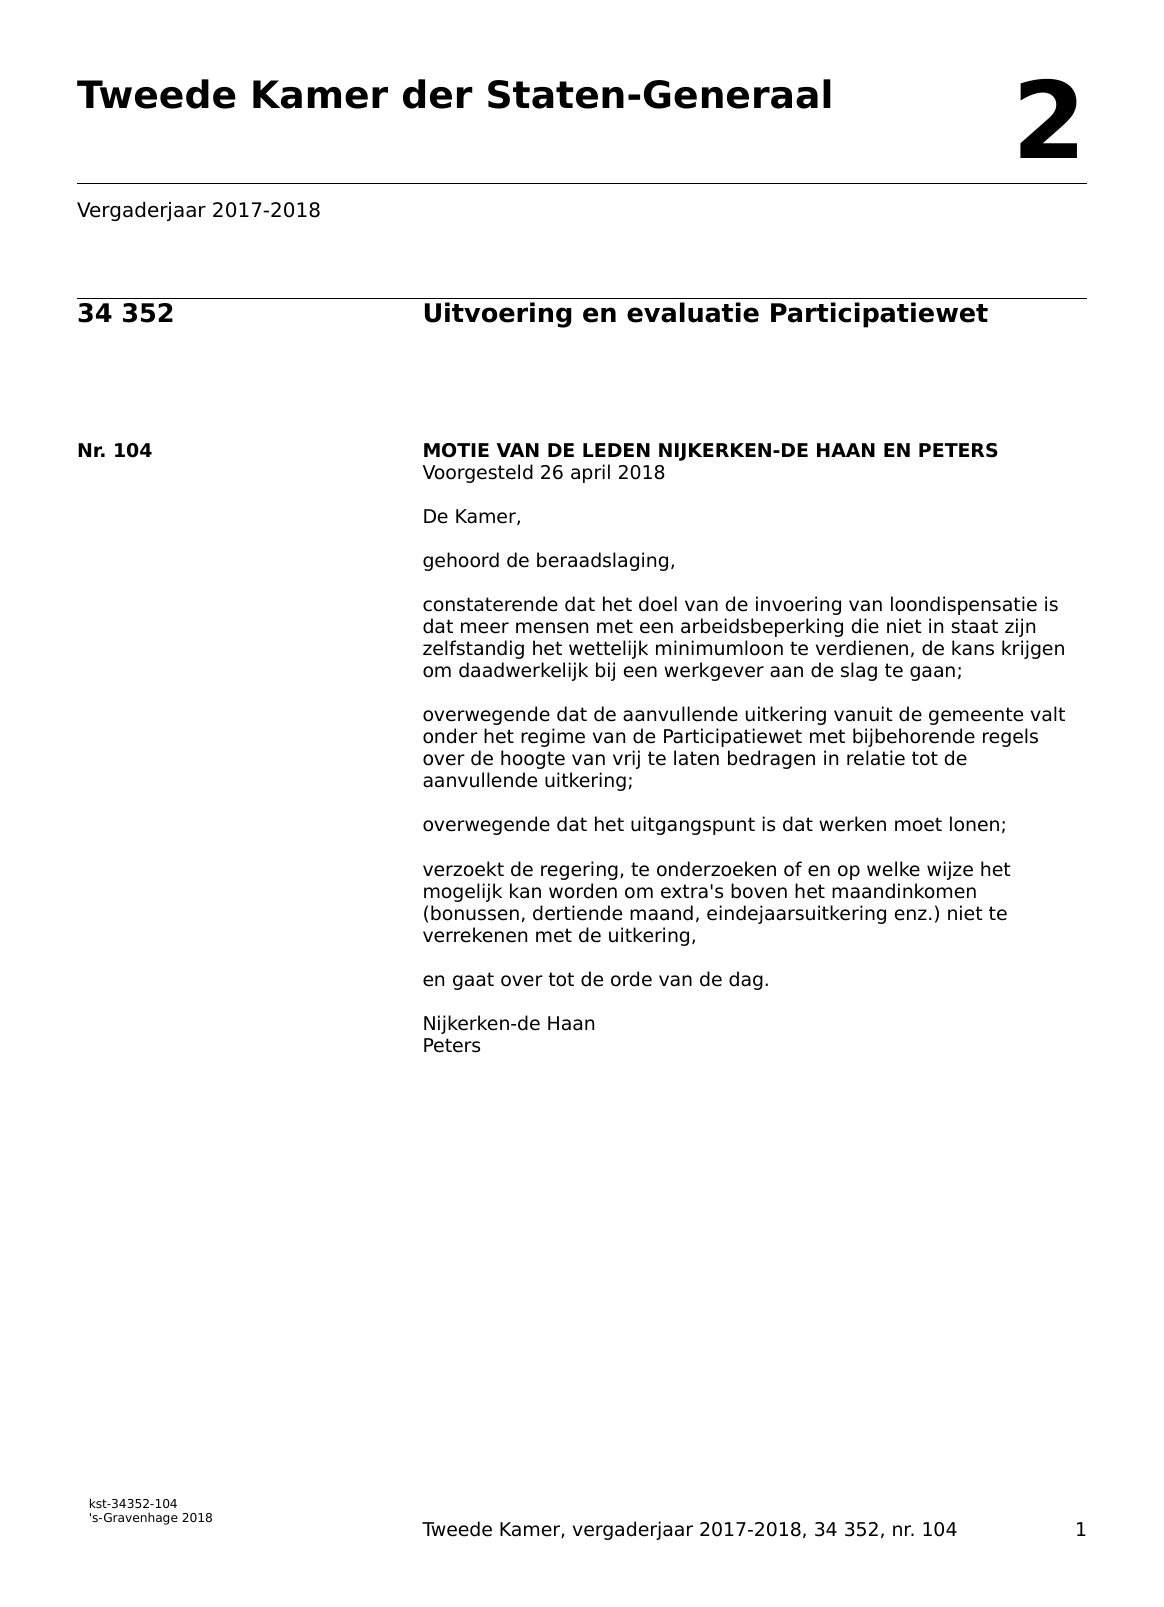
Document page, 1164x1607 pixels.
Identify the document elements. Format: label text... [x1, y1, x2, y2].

table_header Tweede Kamer der Staten-Generaal [77, 59, 886, 183]
table_header 2 [886, 59, 1087, 183]
subtitle Nr. 104 MOTIE VAN DE LEDEN NIJKERKEN-DE HAAN EN PETERS [77, 440, 1087, 462]
text overwegende dat de aanvullende uitkering vanuit de gemeente valt onder het regime van de Participatiewet met bijbehorende regels over de hoogte van vrij te laten bedragen in relatie tot de aanvullende uitkering; [422, 704, 1087, 792]
text Peters [422, 1035, 1087, 1057]
text gehoord de beraadslaging, [422, 550, 1087, 572]
text 's-Gravenhage 2018 [88, 1511, 323, 1525]
text constaterende dat het doel van de invoering van loondispensatie is dat meer mensen met een arbeidsbeperking die niet in staat zijn zelfstandig het wettelijk minimumloon te verdienen, de kans krijgen om daadwerkelijk bij een werkgever aan de slag te gaan; [422, 594, 1087, 682]
text kst-34352-104 [88, 1497, 323, 1511]
text verzoekt de regering, te onderzoeken of en op welke wijze het mogelijk kan worden om extra's boven het maandinkomen (bonussen, dertiende maand, eindejaarsuitkering enz.) niet te verrekenen met de uitkering, [422, 858, 1087, 946]
text en gaat over tot de orde van de dag. [422, 969, 1087, 991]
text De Kamer, [422, 506, 1087, 528]
text Voorgesteld 26 april 2018 [422, 462, 1087, 484]
text overwegende dat het uitgangspunt is dat werken moet lonen; [422, 814, 1087, 836]
subtitle 34 352 Uitvoering en evaluatie Participatiewet [77, 299, 1087, 329]
table_cell Vergaderjaar 2017-2018 [77, 184, 1087, 298]
text Nijkerken-de Haan [422, 1013, 1087, 1035]
